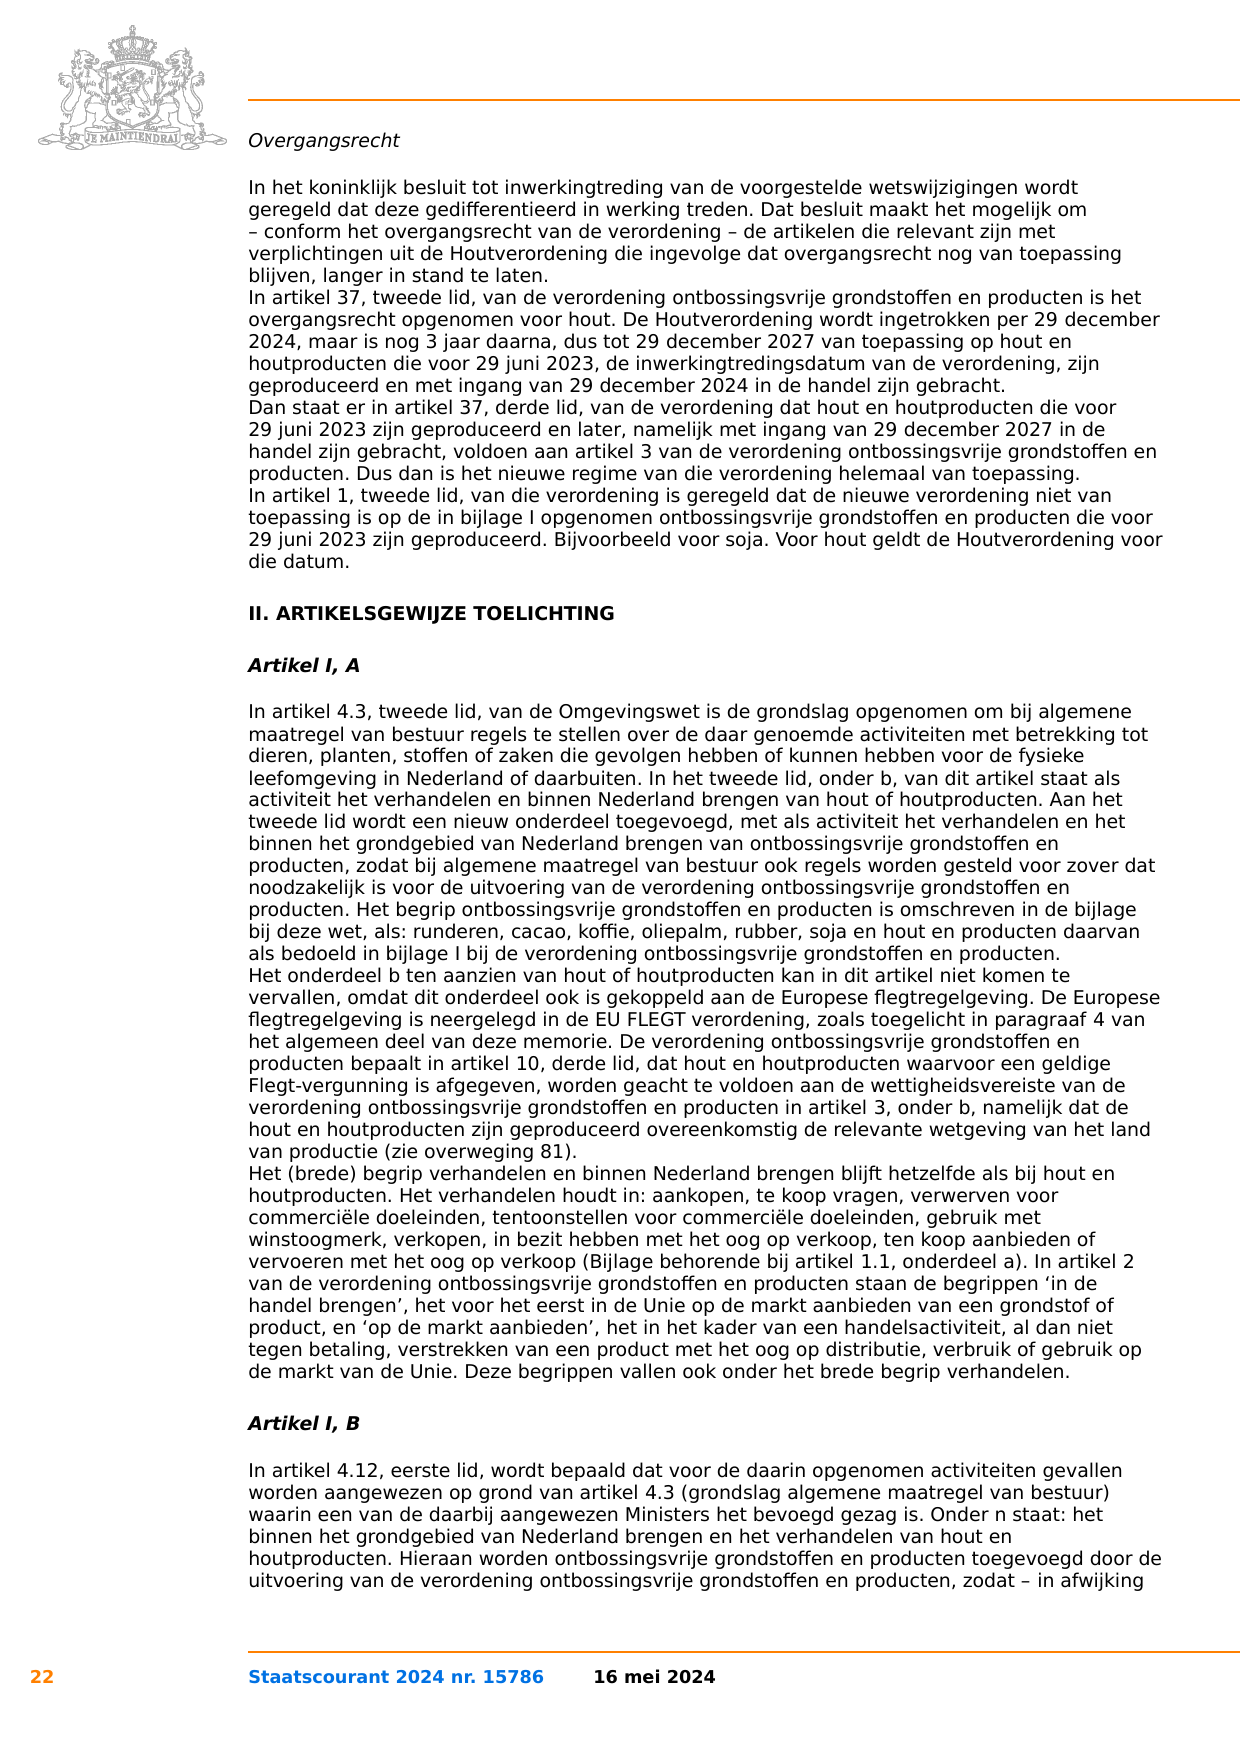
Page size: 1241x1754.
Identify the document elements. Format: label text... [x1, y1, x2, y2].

text In artikel 4.3, tweede lid, van de Omgevingswet is de grondslag opgenomen om bij algemene maatregel van bestuur regels te stellen over de daar genoemde activiteiten met betrekking tot dieren, planten, stoffen of zaken die gevolgen hebben of kunnen hebben voor de fysieke leefomgeving in Nederland of daarbuiten. In het tweede lid, onder b, van dit artikel staat als activiteit het verhandelen en binnen Nederland brengen van hout of houtproducten. Aan het tweede lid wordt een nieuw onderdeel toegevoegd, met als activiteit het verhandelen en het binnen het grondgebied van Nederland brengen van ontbossingsvrije grondstoffen en producten, zodat bij algemene maatregel van bestuur ook regels worden gesteld voor zover dat noodzakelijk is voor de uitvoering van de verordening ontbossingsvrije grondstoffen en producten. Het begrip ontbossingsvrije grondstoffen en producten is omschreven in de bijlage bij deze wet, als: runderen, cacao, koffie, oliepalm, rubber, soja en hout en producten daarvan als bedoeld in bijlage I bij de verordening ontbossingsvrije grondstoffen en producten. [248, 701, 1163, 965]
text Dan staat er in artikel 37, derde lid, van de verordening dat hout en houtproducten die voor 29 juni 2023 zijn geproduceerd en later, namelijk met ingang van 29 december 2027 in de handel zijn gebracht, voldoen aan artikel 3 van de verordening ontbossingsvrije grondstoffen en producten. Dus dan is het nieuwe regime van die verordening helemaal van toepassing. [248, 397, 1163, 484]
text In artikel 1, tweede lid, van die verordening is geregeld dat de nieuwe verordening niet van toepassing is op de in bijlage I opgenomen ontbossingsvrije grondstoffen en producten die voor 29 juni 2023 zijn geproduceerd. Bijvoorbeeld voor soja. Voor hout geldt de Houtverordening voor die datum. [248, 484, 1163, 572]
subtitle II. ARTIKELSGEWIJZE TOELICHTING [248, 602, 1163, 624]
text In het koninklijk besluit tot inwerkingtreding van de voorgestelde wetswijzigingen wordt geregeld dat deze gedifferentieerd in werking treden. Dat besluit maakt het mogelijk om – conform het overgangsrecht van de verordening – de artikelen die relevant zijn met verplichtingen uit de Houtverordening die ingevolge dat overgangsrecht nog van toepassing blijven, langer in stand te laten. [248, 177, 1163, 287]
text Het onderdeel b ten aanzien van hout of houtproducten kan in dit artikel niet komen te vervallen, omdat dit onderdeel ook is gekoppeld aan de Europese flegtregelgeving. De Europese flegtregelgeving is neergelegd in de EU FLEGT verordening, zoals toegelicht in paragraaf 4 van het algemeen deel van deze memorie. De verordening ontbossingsvrije grondstoffen en producten bepaalt in artikel 10, derde lid, dat hout en houtproducten waarvoor een geldige Flegt-vergunning is afgegeven, worden geacht te voldoen aan de wettigheidsvereiste van de verordening ontbossingsvrije grondstoffen en producten in artikel 3, onder b, namelijk dat de hout en houtproducten zijn geproduceerd overeenkomstig de relevante wetgeving van het land van productie (zie overweging 81). [248, 965, 1163, 1163]
text In artikel 37, tweede lid, van de verordening ontbossingsvrije grondstoffen en producten is het overgangsrecht opgenomen voor hout. De Houtverordening wordt ingetrokken per 29 december 2024, maar is nog 3 jaar daarna, dus tot 29 december 2027 van toepassing op hout en houtproducten die voor 29 juni 2023, de inwerkingtredingsdatum van de verordening, zijn geproduceerd en met ingang van 29 december 2024 in de handel zijn gebracht. [248, 287, 1163, 397]
subtitle Artikel I, A [248, 654, 1163, 676]
picture [38, 25, 227, 150]
text Het (brede) begrip verhandelen en binnen Nederland brengen blijft hetzelfde als bij hout en houtproducten. Het verhandelen houdt in: aankopen, te koop vragen, verwerven voor commerciële doeleinden, tentoonstellen voor commerciële doeleinden, gebruik met winstoogmerk, verkopen, in bezit hebben met het oog op verkoop, ten koop aanbieden of vervoeren met het oog op verkoop (Bijlage behorende bij artikel 1.1, onderdeel a). In artikel 2 van de verordening ontbossingsvrije grondstoffen en producten staan de begrippen ‘in de handel brengen’, het voor het eerst in de Unie op de markt aanbieden van een grondstof of product, en ‘op de markt aanbieden’, het in het kader van een handelsactiviteit, al dan niet tegen betaling, verstrekken van een product met het oog op distributie, verbruik of gebruik op de markt van de Unie. Deze begrippen vallen ook onder het brede begrip verhandelen. [248, 1163, 1163, 1383]
text In artikel 4.12, eerste lid, wordt bepaald dat voor de daarin opgenomen activiteiten gevallen worden aangewezen op grond van artikel 4.3 (grondslag algemene maatregel van bestuur) waarin een van de daarbij aangewezen Ministers het bevoegd gezag is. Onder n staat: het binnen het grondgebied van Nederland brengen en het verhandelen van hout en houtproducten. Hieraan worden ontbossingsvrije grondstoffen en producten toegevoegd door de uitvoering van de verordening ontbossingsvrije grondstoffen en producten, zodat – in afwijking [248, 1460, 1163, 1592]
subtitle Artikel I, B [248, 1413, 1163, 1435]
subtitle Overgangsrecht [248, 130, 1163, 152]
